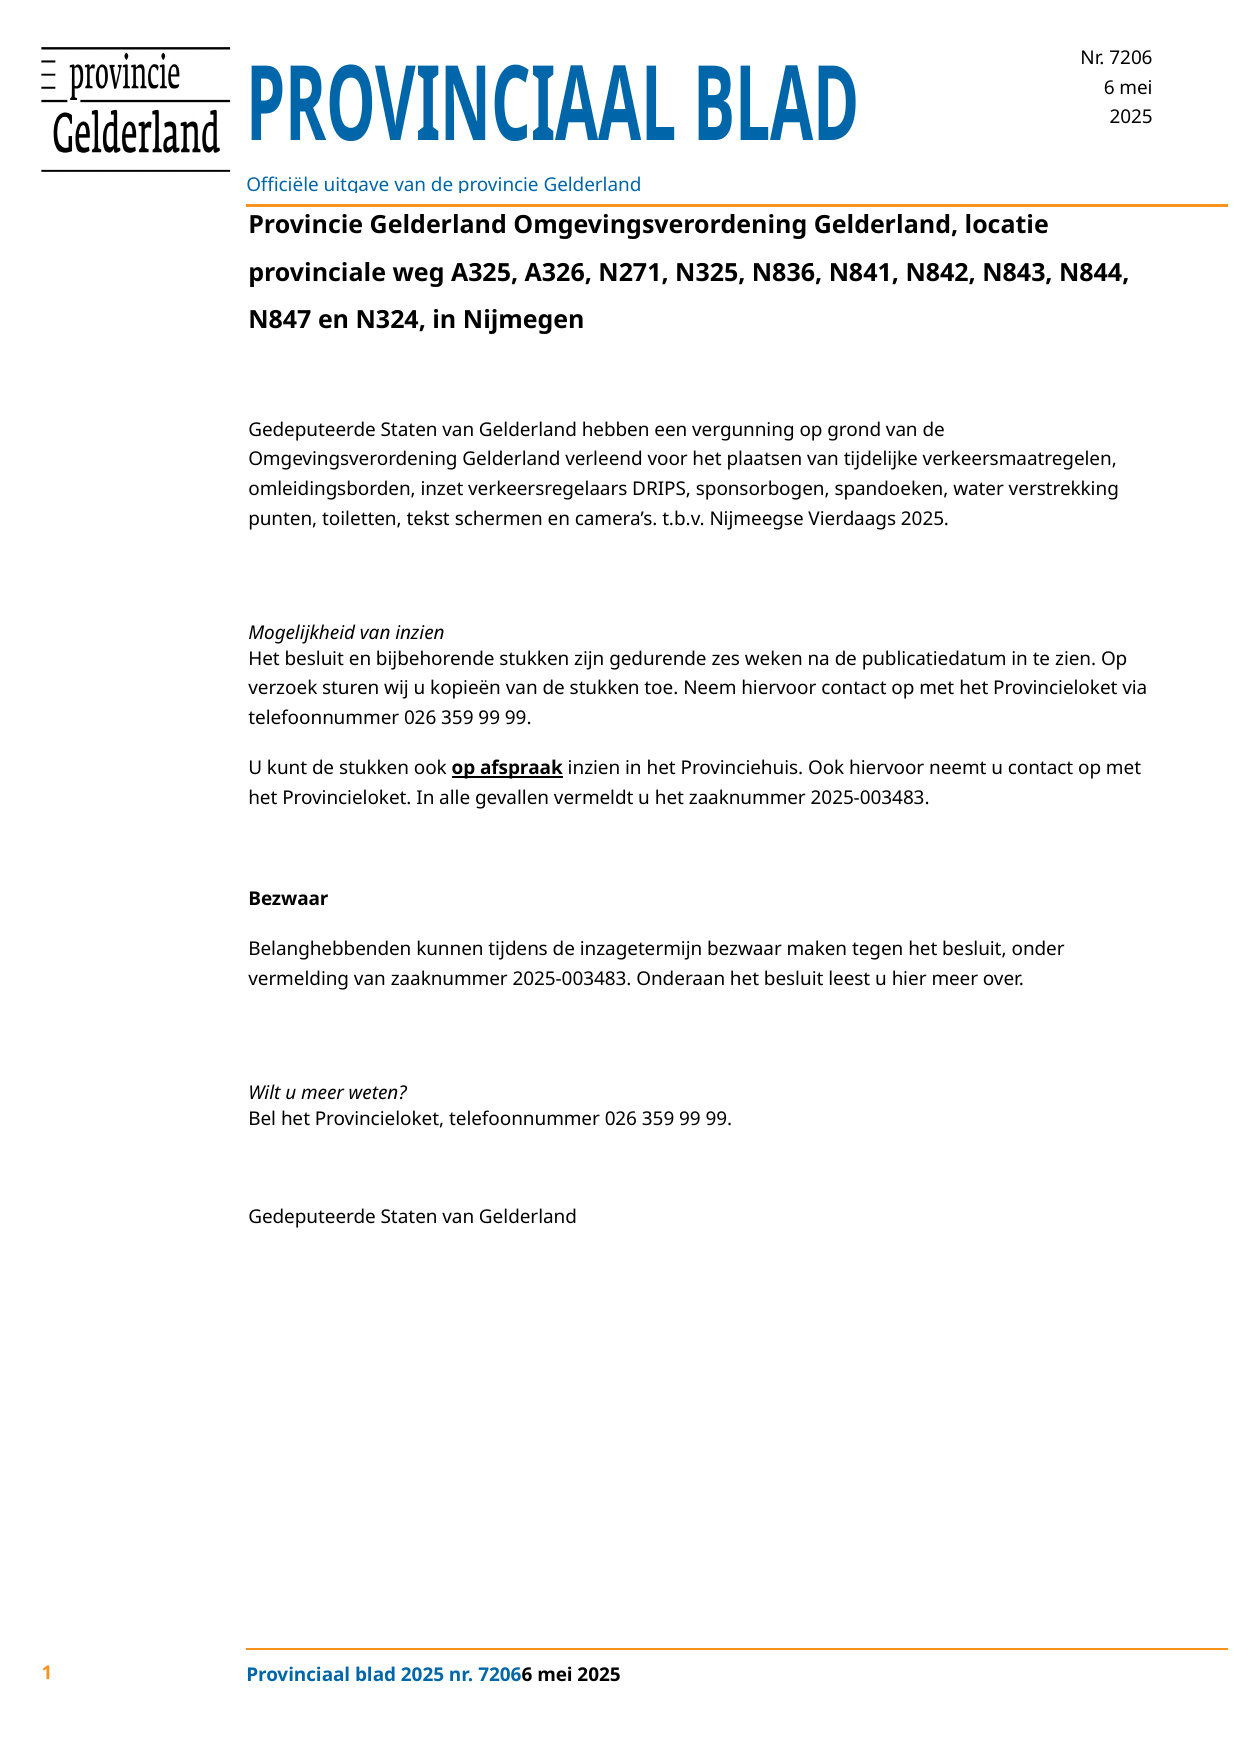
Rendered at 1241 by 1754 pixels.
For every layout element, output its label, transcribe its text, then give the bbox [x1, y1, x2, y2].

text Gedeputeerde Staten van Gelderland hebben een vergunning op grond van de Omgevingsverordening Gelderland verleend voor het plaatsen van tijdelijke verkeersmaatregelen, omleidingsborden, inzet verkeersregelaars DRIPS, sponsorbogen, spandoeken, water verstrekking punten, toiletten, tekst schermen en camera’s. t.b.v. Nijmeegse Vierdaags 2025. [248, 416, 1152, 530]
picture [41, 47, 231, 172]
text U kunt de stukken ook op afspraak inzien in het Provinciehuis. Ook hiervoor neemt u contact op met het Provincieloket. In alle gevallen vermeldt u het zaaknummer 2025-003483. [248, 754, 1152, 810]
text Bezwaar [248, 885, 1152, 911]
text Wilt u meer weten? [248, 1079, 1152, 1105]
text Het besluit en bijbehorende stukken zijn gedurende zes weken na de publicatiedatum in te zien. Op verzoek sturen wij u kopieën van de stukken toe. Neem hiervoor contact op met het Provincieloket via telefoonnummer 026 359 99 99. [248, 645, 1152, 730]
text Belanghebbenden kunnen tijdens de inzagetermijn bezwaar maken tegen het besluit, onder vermelding van zaaknummer 2025-003483. Onderaan het besluit leest u hier meer over. [248, 935, 1152, 991]
text Provincie Gelderland Omgevingsverordening Gelderland, locatie provinciale weg A325, A326, N271, N325, N836, N841, N842, N843, N844, N847 en N324, in Nijmegen [248, 207, 1152, 336]
text Gedeputeerde Staten van Gelderland [248, 1203, 1152, 1229]
text Bel het Provincieloket, telefoonnummer 026 359 99 99. [248, 1105, 1152, 1131]
text Mogelijkheid van inzien [248, 619, 1152, 645]
